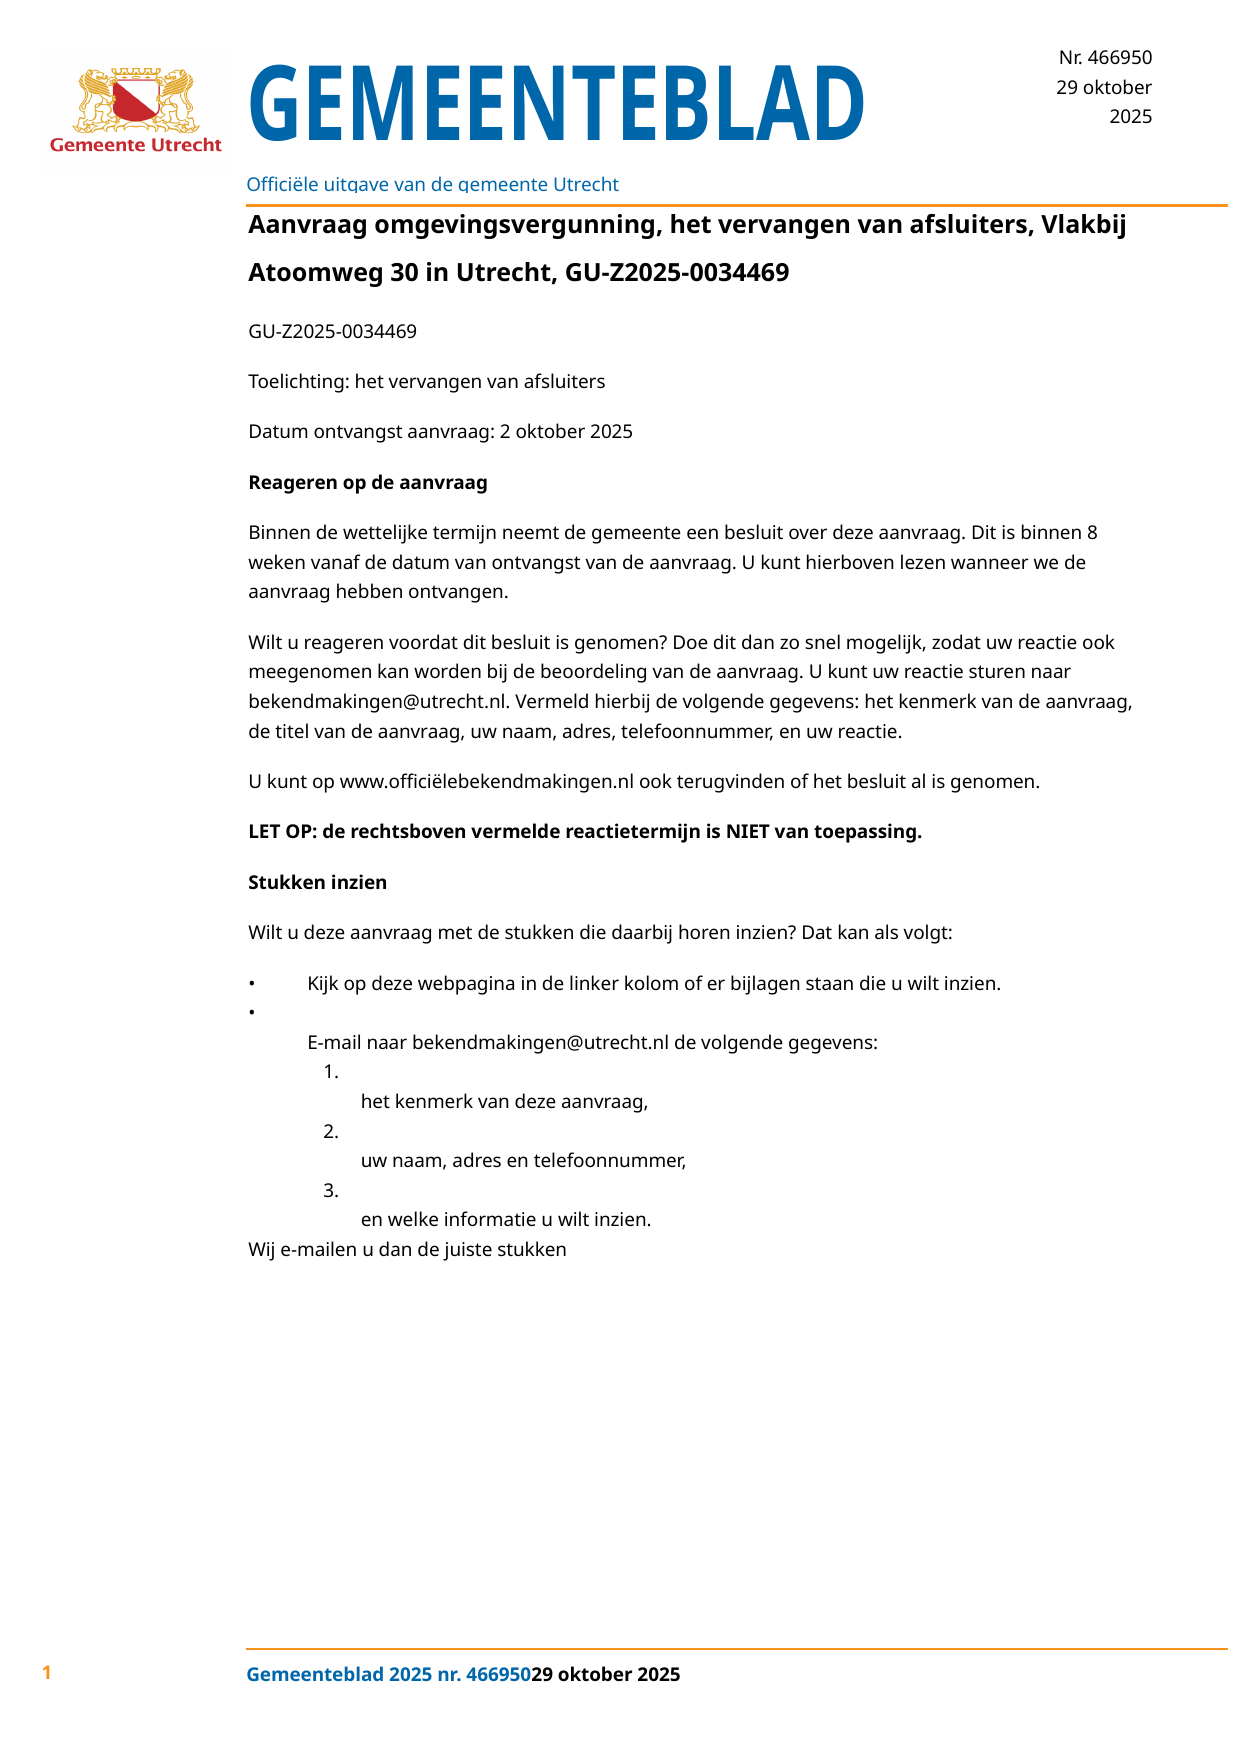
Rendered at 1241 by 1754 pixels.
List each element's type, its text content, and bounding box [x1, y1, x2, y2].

list E-mail naar bekendmakingen@utrecht.nl de volgende gegevens: [248, 1029, 1152, 1055]
text Wilt u reageren voordat dit besluit is genomen? Doe dit dan zo snel mogelijk, zodat uw reactie ook meegenomen kan worden bij de beoordeling van de aanvraag. U kunt uw reactie sturen naar bekendmakingen@utrecht.nl. Vermeld hierbij de volgende gegevens: het kenmerk van de aanvraag, de titel van de aanvraag, uw naam, adres, telefoonnummer, en uw reactie. [248, 629, 1152, 744]
text Wilt u deze aanvraag met de stukken die daarbij horen inzien? Dat kan als volgt: [248, 919, 1152, 945]
text Binnen de wettelijke termijn neemt de gemeente een besluit over deze aanvraag. Dit is binnen 8 weken vanaf de datum van ontvangst van de aanvraag. U kunt hierboven lezen wanneer we de aanvraag hebben ontvangen. [248, 519, 1152, 604]
text Reageren op de aanvraag [248, 469, 1152, 495]
text GU-Z2025-0034469 [248, 318, 1152, 344]
text Datum ontvangst aanvraag: 2 oktober 2025 [248, 419, 1152, 444]
text Aanvraag omgevingsvergunning, het vervangen van afsluiters, Vlakbij Atoomweg 30 in Utrecht, GU-Z2025-0034469 [248, 207, 1152, 288]
list en welke informatie u wilt inzien. [323, 1207, 1152, 1232]
text Stukken inzien [248, 869, 1152, 895]
text LET OP: de rechtsboven vermelde reactietermijn is NIET van toepassing. [248, 819, 1152, 844]
text U kunt op www.officiëlebekendmakingen.nl ook terugvinden of het besluit al is genomen. [248, 768, 1152, 794]
list het kenmerk van deze aanvraag, [323, 1088, 1152, 1114]
list Kijk op deze webpagina in de linker kolom of er bijlagen staan die u wilt inzien. [248, 970, 1152, 996]
list uw naam, adres en telefoonnummer, [323, 1147, 1152, 1173]
picture [41, 47, 231, 172]
text Wij e-mailen u dan de juiste stukken [248, 1236, 1152, 1262]
text Toelichting: het vervangen van afsluiters [248, 368, 1152, 394]
